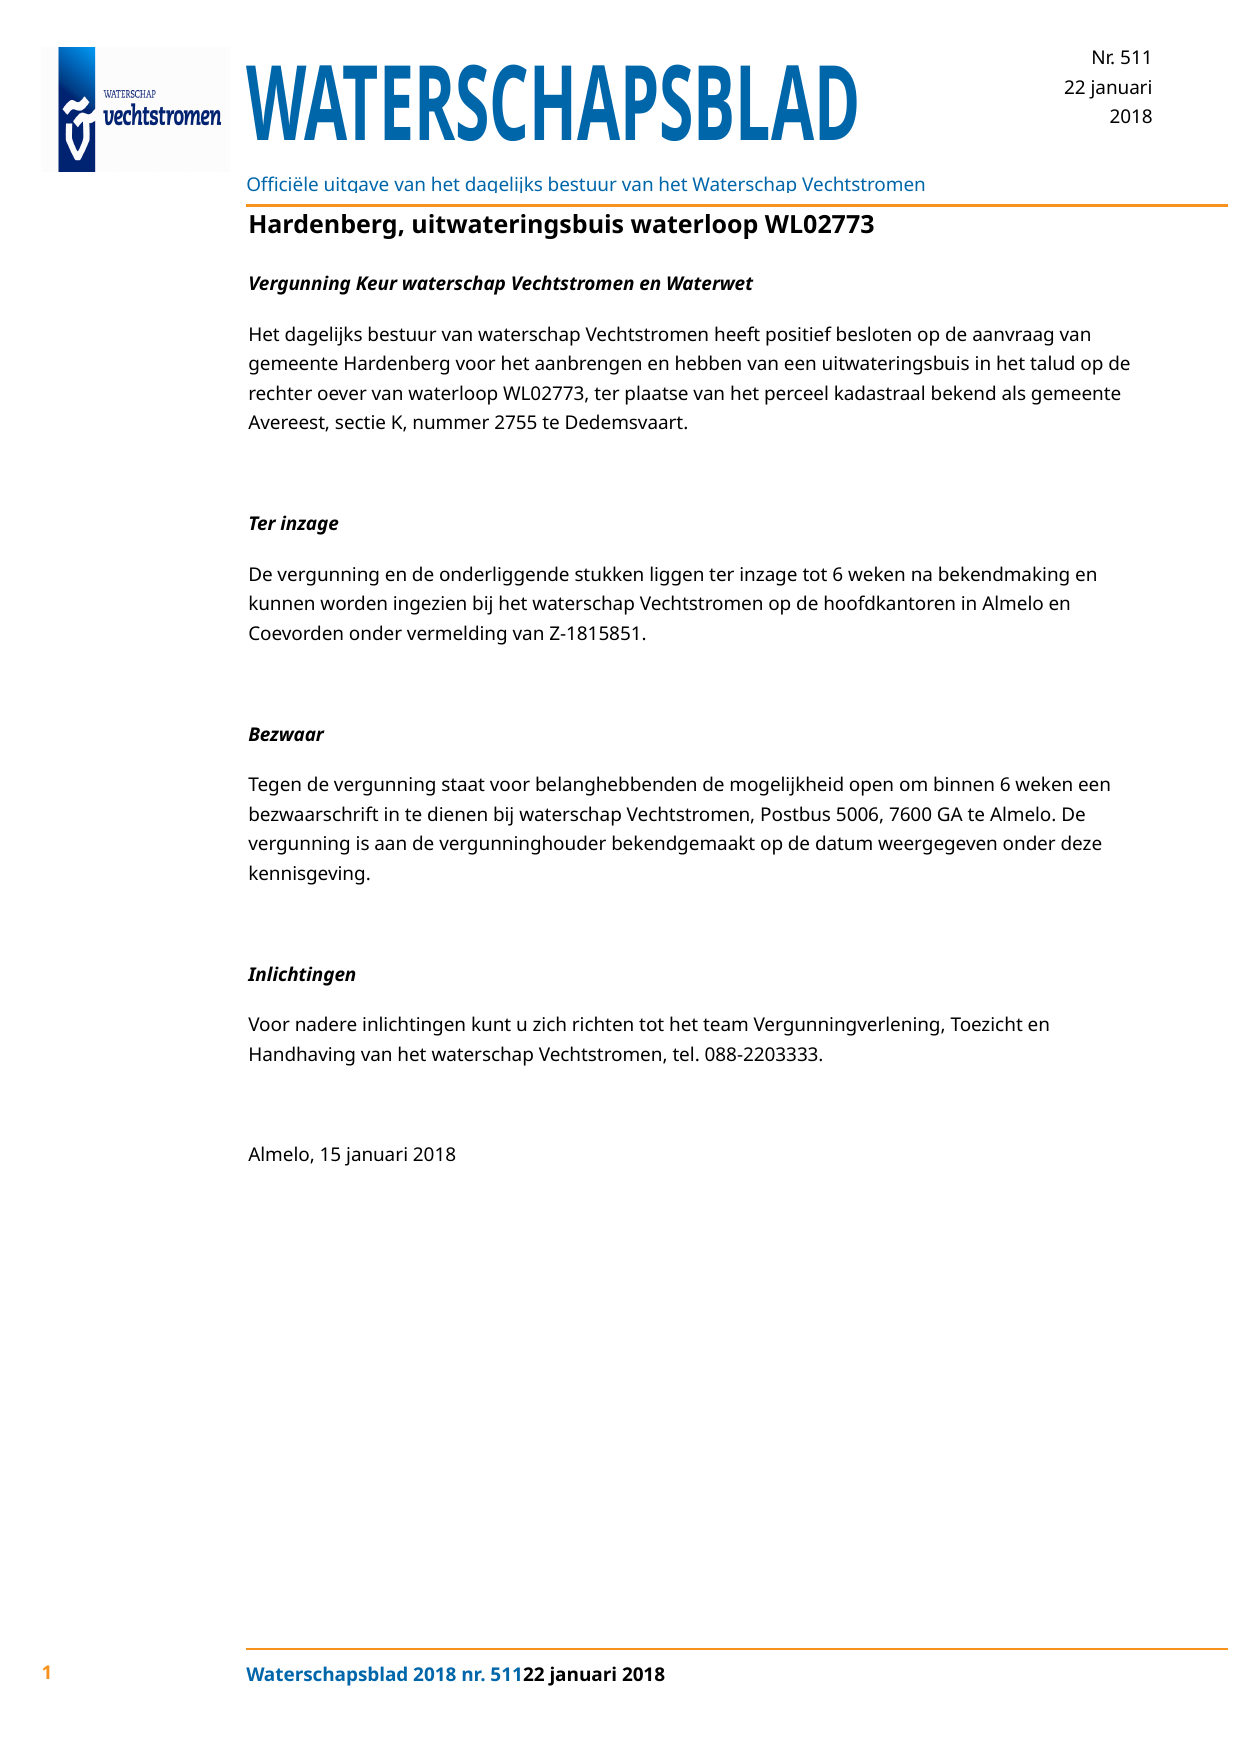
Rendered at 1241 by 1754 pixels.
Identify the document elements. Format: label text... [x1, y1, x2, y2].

text Ter inzage [248, 510, 1152, 536]
picture [41, 47, 231, 172]
text Inlichtingen [248, 961, 1152, 986]
text Vergunning Keur waterschap Vechtstromen en Waterwet [248, 270, 1152, 296]
text Almelo, 15 januari 2018 [248, 1142, 1152, 1167]
text Tegen de vergunning staat voor belanghebbenden de mogelijkheid open om binnen 6 weken een bezwaarschrift in te dienen bij waterschap Vechtstromen, Postbus 5006, 7600 GA te Almelo. De vergunning is aan de vergunninghouder bekendgemaakt op de datum weergegeven onder deze kennisgeving. [248, 771, 1152, 886]
text De vergunning en de onderliggende stukken liggen ter inzage tot 6 weken na bekendmaking en kunnen worden ingezien bij het waterschap Vechtstromen op de hoofdkantoren in Almelo en Coevorden onder vermelding van Z-1815851. [248, 561, 1152, 646]
text Voor nadere inlichtingen kunt u zich richten tot het team Vergunningverlening, Toezicht en Handhaving van het waterschap Vechtstromen, tel. 088-2203333. [248, 1011, 1152, 1066]
text Bezwaar [248, 721, 1152, 746]
text Het dagelijks bestuur van waterschap Vechtstromen heeft positief besloten op de aanvraag van gemeente Hardenberg voor het aanbrengen en hebben van een uitwateringsbuis in het talud op de rechter oever van waterloop WL02773, ter plaatse van het perceel kadastraal bekend als gemeente Avereest, sectie K, nummer 2755 te Dedemsvaart. [248, 321, 1152, 435]
text Hardenberg, uitwateringsbuis waterloop WL02773 [248, 207, 1152, 241]
